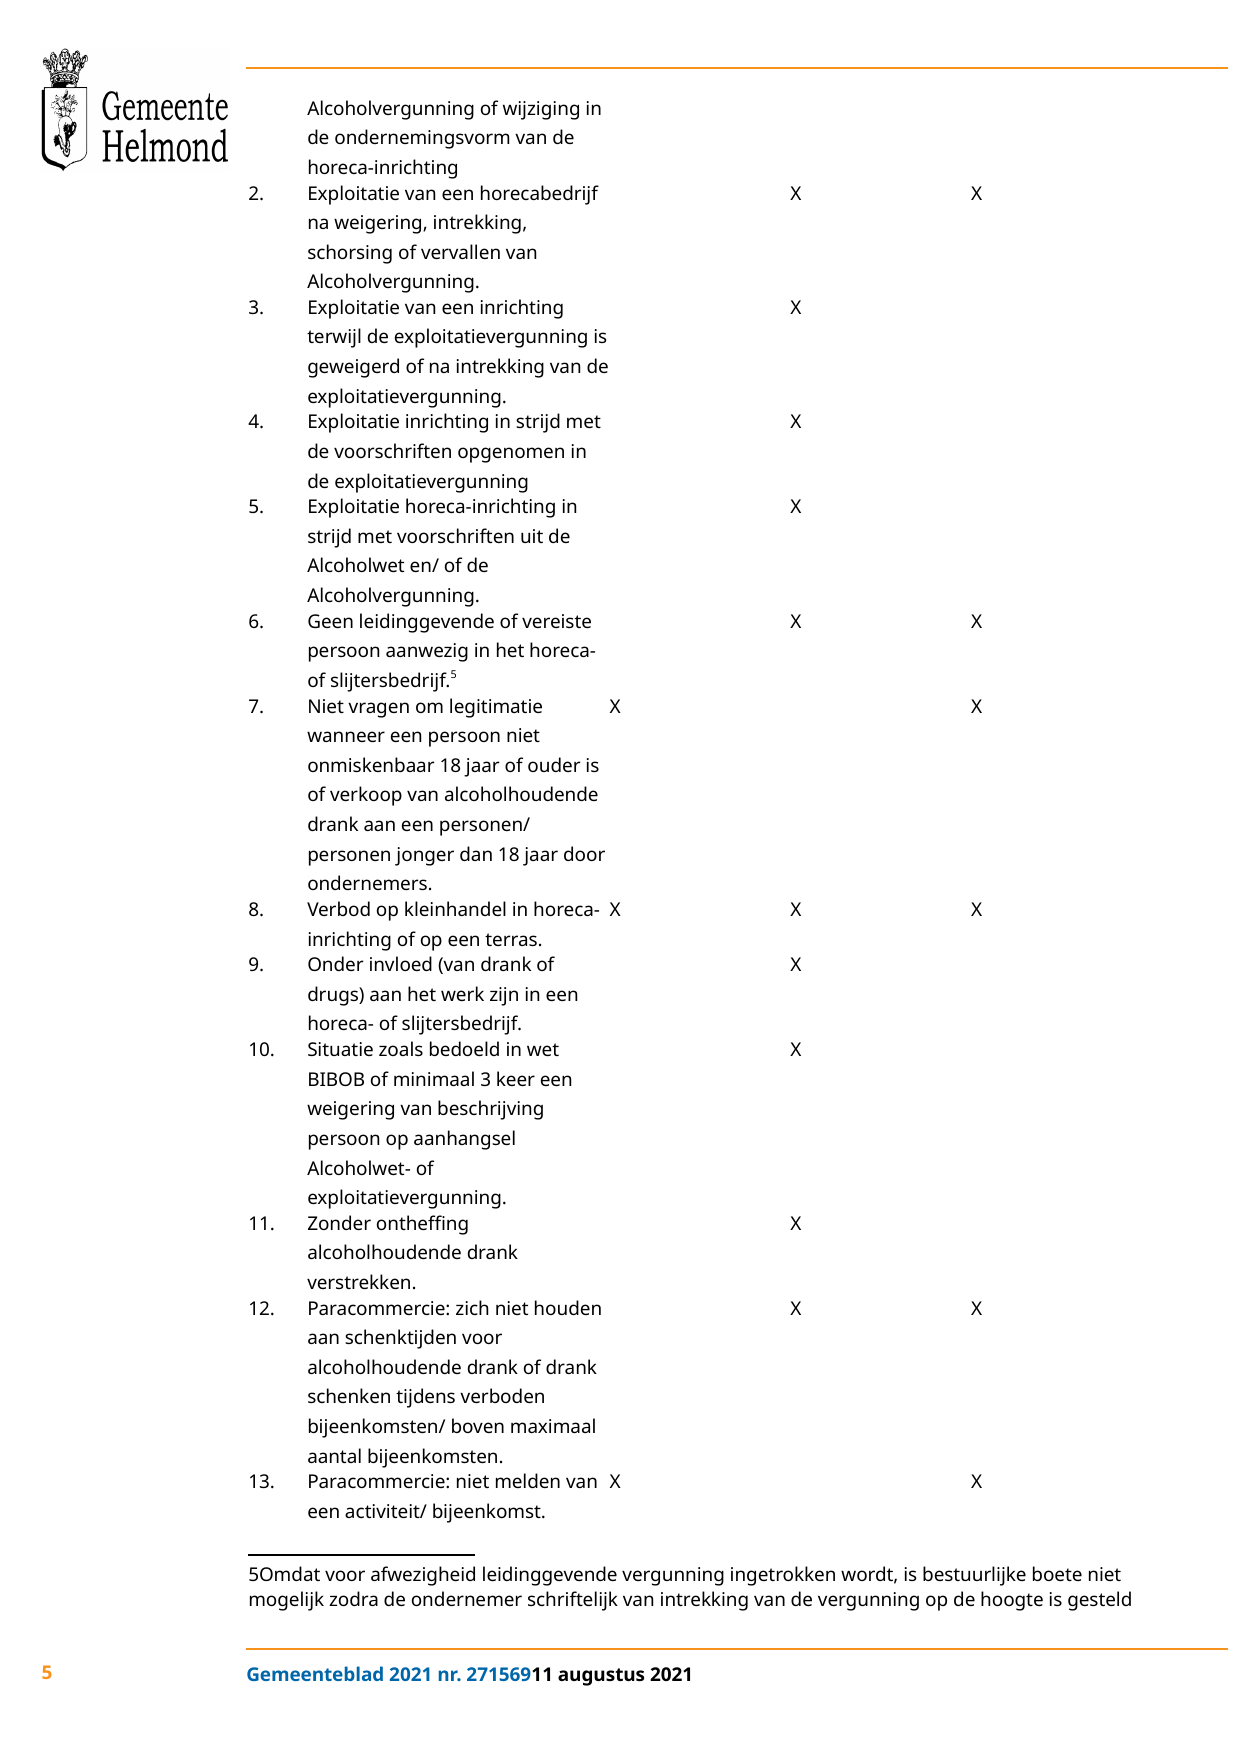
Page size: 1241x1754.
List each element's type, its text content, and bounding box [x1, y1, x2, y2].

table_cell [971, 1210, 1152, 1295]
table_cell Geen leidinggevende of vereiste persoon aanwezig in het horeca- of slijtersbedrijf. [248, 608, 609, 693]
table_cell X [790, 409, 971, 493]
table_cell X [790, 1036, 971, 1210]
table_cell X [609, 693, 790, 896]
table_cell [609, 1295, 790, 1468]
table_cell X [790, 1210, 971, 1295]
table_cell [609, 951, 790, 1036]
table_cell X [971, 1295, 1152, 1468]
table_cell Exploitatie van een inrichting terwijl de exploitatievergunning is geweigerd of na intrekking van de exploitatievergunning. [248, 294, 609, 409]
table_cell [609, 608, 790, 693]
table_cell [790, 1469, 971, 1524]
table_cell X [790, 294, 971, 409]
table_cell [971, 1036, 1152, 1210]
table_cell Onder invloed (van drank of drugs) aan het werk zijn in een horeca- of slijtersbedrijf. [248, 951, 609, 1036]
table_cell [971, 494, 1152, 608]
table_cell X [790, 180, 971, 294]
table_cell [971, 409, 1152, 493]
table_cell [609, 180, 790, 294]
table_cell Situatie zoals bedoeld in wet BIBOB of minimaal 3 keer een weigering van beschrijving persoon op aanhangsel Alcoholwet- of exploitatievergunning. [248, 1036, 609, 1210]
table_cell [609, 409, 790, 493]
table_cell X [790, 1295, 971, 1468]
table_cell X [609, 1469, 790, 1524]
table_cell Zonder ontheffing alcoholhoudende drank verstrekken. [248, 1210, 609, 1295]
table_cell X [971, 896, 1152, 951]
table_cell [609, 95, 790, 180]
table_cell [609, 294, 790, 409]
table_cell X [971, 693, 1152, 896]
table_cell X [609, 896, 790, 951]
table_cell [790, 95, 971, 180]
picture [41, 47, 231, 172]
table_cell X [790, 494, 971, 608]
table_cell X [971, 180, 1152, 294]
table_cell [971, 95, 1152, 180]
table_cell [971, 294, 1152, 409]
table_cell X [790, 608, 971, 693]
table_cell X [790, 896, 971, 951]
table_cell Niet vragen om legitimatie wanneer een persoon niet onmiskenbaar 18 jaar of ouder is of verkoop van alcoholhoudende drank aan een personen/ personen jonger dan 18 jaar door ondernemers. [248, 693, 609, 896]
table_cell Paracommercie: zich niet houden aan schenktijden voor alcoholhoudende drank of drank schenken tijdens verboden bijeenkomsten/ boven maximaal aantal bijeenkomsten. [248, 1295, 609, 1468]
table_cell Paracommercie: niet melden van een activiteit/ bijeenkomst. [248, 1469, 609, 1524]
table_cell [971, 951, 1152, 1036]
table_cell [609, 1210, 790, 1295]
table_cell [609, 1036, 790, 1210]
table_cell X [971, 608, 1152, 693]
table_cell Alcoholvergunning of wijziging in de ondernemingsvorm van de horeca-inrichting [248, 95, 609, 180]
table_cell Verbod op kleinhandel in horeca-inrichting of op een terras. [248, 896, 609, 951]
table_cell X [971, 1469, 1152, 1524]
table_cell X [790, 951, 971, 1036]
table_cell Exploitatie horeca-inrichting in strijd met voorschriften uit de Alcoholwet en/ of de Alcoholvergunning. [248, 494, 609, 608]
table_cell Exploitatie inrichting in strijd met de voorschriften opgenomen in de exploitatievergunning [248, 409, 609, 493]
table_cell [790, 693, 971, 896]
table_cell [609, 494, 790, 608]
table_cell Exploitatie van een horecabedrijf na weigering, intrekking, schorsing of vervallen van Alcoholvergunning. [248, 180, 609, 294]
